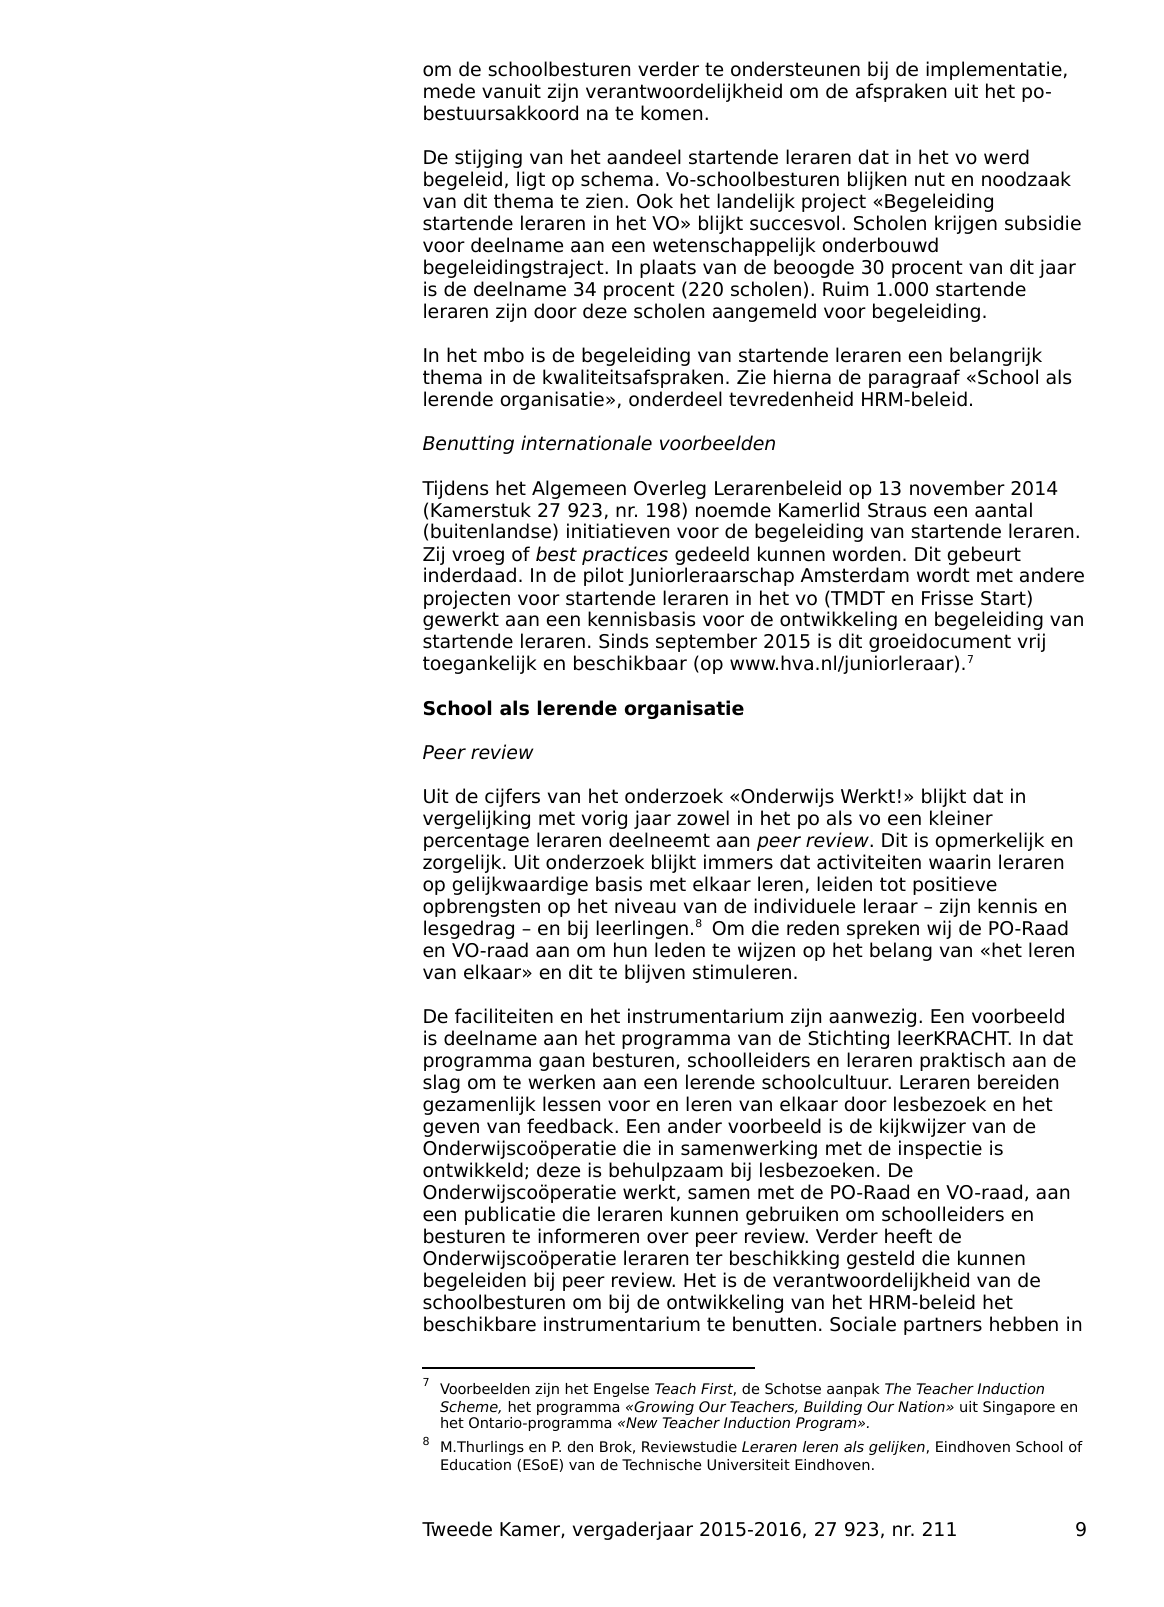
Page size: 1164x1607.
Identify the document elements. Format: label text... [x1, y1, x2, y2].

text De faciliteiten en het instrumentarium zijn aanwezig. Een voorbeeld is deelname aan het programma van de Stichting leerKRACHT. In dat programma gaan besturen, schoolleiders en leraren praktisch aan de slag om te werken aan een lerende schoolcultuur. Leraren bereiden gezamenlijk lessen voor en leren van elkaar door lesbezoek en het geven van feedback. Een ander voorbeeld is de kijkwijzer van de Onderwijscoöperatie die in samenwerking met de inspectie is ontwikkeld; deze is behulpzaam bij lesbezoeken. De Onderwijscoöperatie werkt, samen met de PO-Raad en VO-raad, aan een publicatie die leraren kunnen gebruiken om schoolleiders en besturen te informeren over peer review. Verder heeft de Onderwijscoöperatie leraren ter beschikking gesteld die kunnen begeleiden bij peer review. Het is de verantwoordelijkheid van de schoolbesturen om bij de ontwikkeling van het HRM-beleid het beschikbare instrumentarium te benutten. Sociale partners hebben in [422, 1006, 1087, 1336]
text om de schoolbesturen verder te ondersteunen bij de implementatie, mede vanuit zijn verantwoordelijkheid om de afspraken uit het po-bestuursakkoord na te komen. [422, 59, 1087, 125]
subtitle Benutting internationale voorbeelden [422, 433, 1087, 455]
text Voorbeelden zijn het Engelse Teach First, de Schotse aanpak The Teacher Induction Scheme, het programma «Growing Our Teachers, Building Our Nation» uit Singapore en het Ontario-programma «New Teacher Induction Program». [422, 1377, 1087, 1432]
text Tijdens het Algemeen Overleg Lerarenbeleid op 13 november 2014 (Kamerstuk 27 923, nr. 198) noemde Kamerlid Straus een aantal (buitenlandse) initiatieven voor de begeleiding van startende leraren. Zij vroeg of best practices gedeeld kunnen worden. Dit gebeurt inderdaad. In de pilot Juniorleraarschap Amsterdam wordt met andere projecten voor startende leraren in het vo (TMDT en Frisse Start) gewerkt aan een kennisbasis voor de ontwikkeling en begeleiding van startende leraren. Sinds september 2015 is dit groeidocument vrij toegankelijk en beschikbaar (op www.hva.nl/juniorleraar). [422, 477, 1087, 675]
text Uit de cijfers van het onderzoek «Onderwijs Werkt!» blijkt dat in vergelijking met vorig jaar zowel in het po als vo een kleiner percentage leraren deelneemt aan peer review. Dit is opmerkelijk en zorgelijk. Uit onderzoek blijkt immers dat activiteiten waarin leraren op gelijkwaardige basis met elkaar leren, leiden tot positieve opbrengsten op het niveau van de individuele leraar – zijn kennis en lesgedrag – en bij leerlingen. Om die reden spreken wij de PO-Raad en VO-raad aan om hun leden te wijzen op het belang van «het leren van elkaar» en dit te blijven stimuleren. [422, 786, 1087, 984]
text In het mbo is de begeleiding van startende leraren een belangrijk thema in de kwaliteitsafspraken. Zie hierna de paragraaf «School als lerende organisatie», onderdeel tevredenheid HRM-beleid. [422, 345, 1087, 411]
subtitle School als lerende organisatie [422, 697, 1087, 719]
subtitle Peer review [422, 742, 1087, 764]
text De stijging van het aandeel startende leraren dat in het vo werd begeleid, ligt op schema. Vo-schoolbesturen blijken nut en noodzaak van dit thema te zien. Ook het landelijk project «Begeleiding startende leraren in het VO» blijkt succesvol. Scholen krijgen subsidie voor deelname aan een wetenschappelijk onderbouwd begeleidingstraject. In plaats van de beoogde 30 procent van dit jaar is de deelname 34 procent (220 scholen). Ruim 1.000 startende leraren zijn door deze scholen aangemeld voor begeleiding. [422, 147, 1087, 323]
text M.Thurlings en P. den Brok, Reviewstudie Leraren leren als gelijken, Eindhoven School of Education (ESoE) van de Technische Universiteit Eindhoven. [422, 1435, 1087, 1474]
